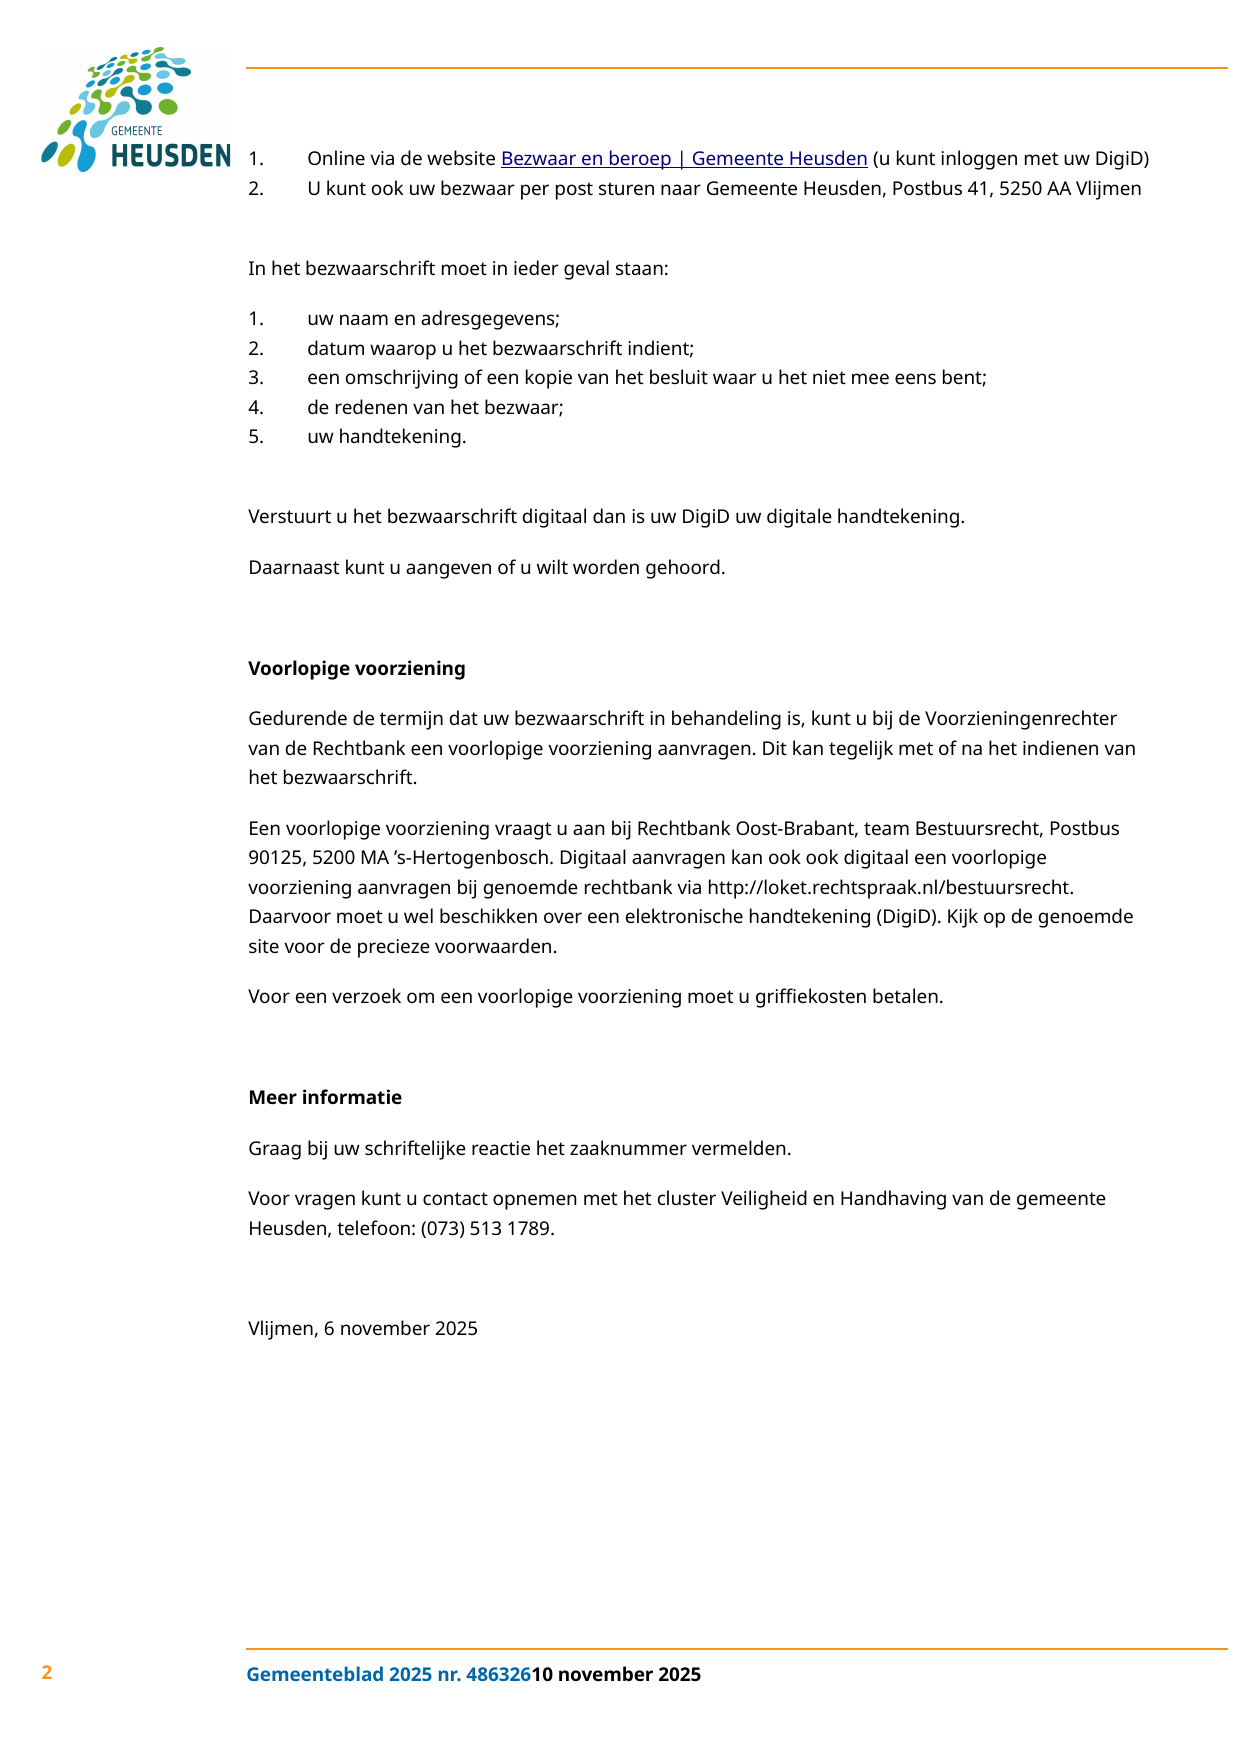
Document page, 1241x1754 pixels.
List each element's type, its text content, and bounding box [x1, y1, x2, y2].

list Online via de website Bezwaar en beroep | Gemeente Heusden (u kunt inloggen met uw DigiD) [248, 145, 1152, 171]
text Gedurende de termijn dat uw bezwaarschrift in behandeling is, kunt u bij de Voorzieningenrechter van de Rechtbank een voorlopige voorziening aanvragen. Dit kan tegelijk met of na het indienen van het bezwaarschrift. [248, 705, 1152, 790]
text Graag bij uw schriftelijke reactie het zaaknummer vermelden. [248, 1135, 1152, 1161]
text Verstuurt u het bezwaarschrift digitaal dan is uw DigiD uw digitale handtekening. [248, 503, 1152, 529]
list uw naam en adresgegevens; [248, 305, 1152, 331]
picture [41, 47, 231, 172]
text Meer informatie [248, 1084, 1152, 1110]
text Een voorlopige voorziening vraagt u aan bij Rechtbank Oost-Brabant, team Bestuursrecht, Postbus 90125, 5200 MA ’s-Hertogenbosch. Digitaal aanvragen kan ook ook digitaal een voorlopige voorziening aanvragen bij genoemde rechtbank via http://loket.rechtspraak.nl/bestuursrecht. Daarvoor moet u wel beschikken over een elektronische handtekening (DigiD). Kijk op de genoemde site voor de precieze voorwaarden. [248, 815, 1152, 959]
text Voor vragen kunt u contact opnemen met het cluster Veiligheid en Handhaving van de gemeente Heusden, telefoon: (073) 513 1789. [248, 1185, 1152, 1241]
text Voorlopige voorziening [248, 655, 1152, 681]
text Daarnaast kunt u aangeven of u wilt worden gehoord. [248, 554, 1152, 580]
text Voor een verzoek om een voorlopige voorziening moet u griffiekosten betalen. [248, 983, 1152, 1009]
list U kunt ook uw bezwaar per post sturen naar Gemeente Heusden, Postbus 41, 5250 AA Vlijmen [248, 175, 1152, 201]
text In het bezwaarschrift moet in ieder geval staan: [248, 255, 1152, 281]
list de redenen van het bezwaar; [248, 394, 1152, 420]
text Vlijmen, 6 november 2025 [248, 1316, 1152, 1341]
list een omschrijving of een kopie van het besluit waar u het niet mee eens bent; [248, 364, 1152, 390]
list uw handtekening. [248, 423, 1152, 449]
list datum waarop u het bezwaarschrift indient; [248, 335, 1152, 361]
